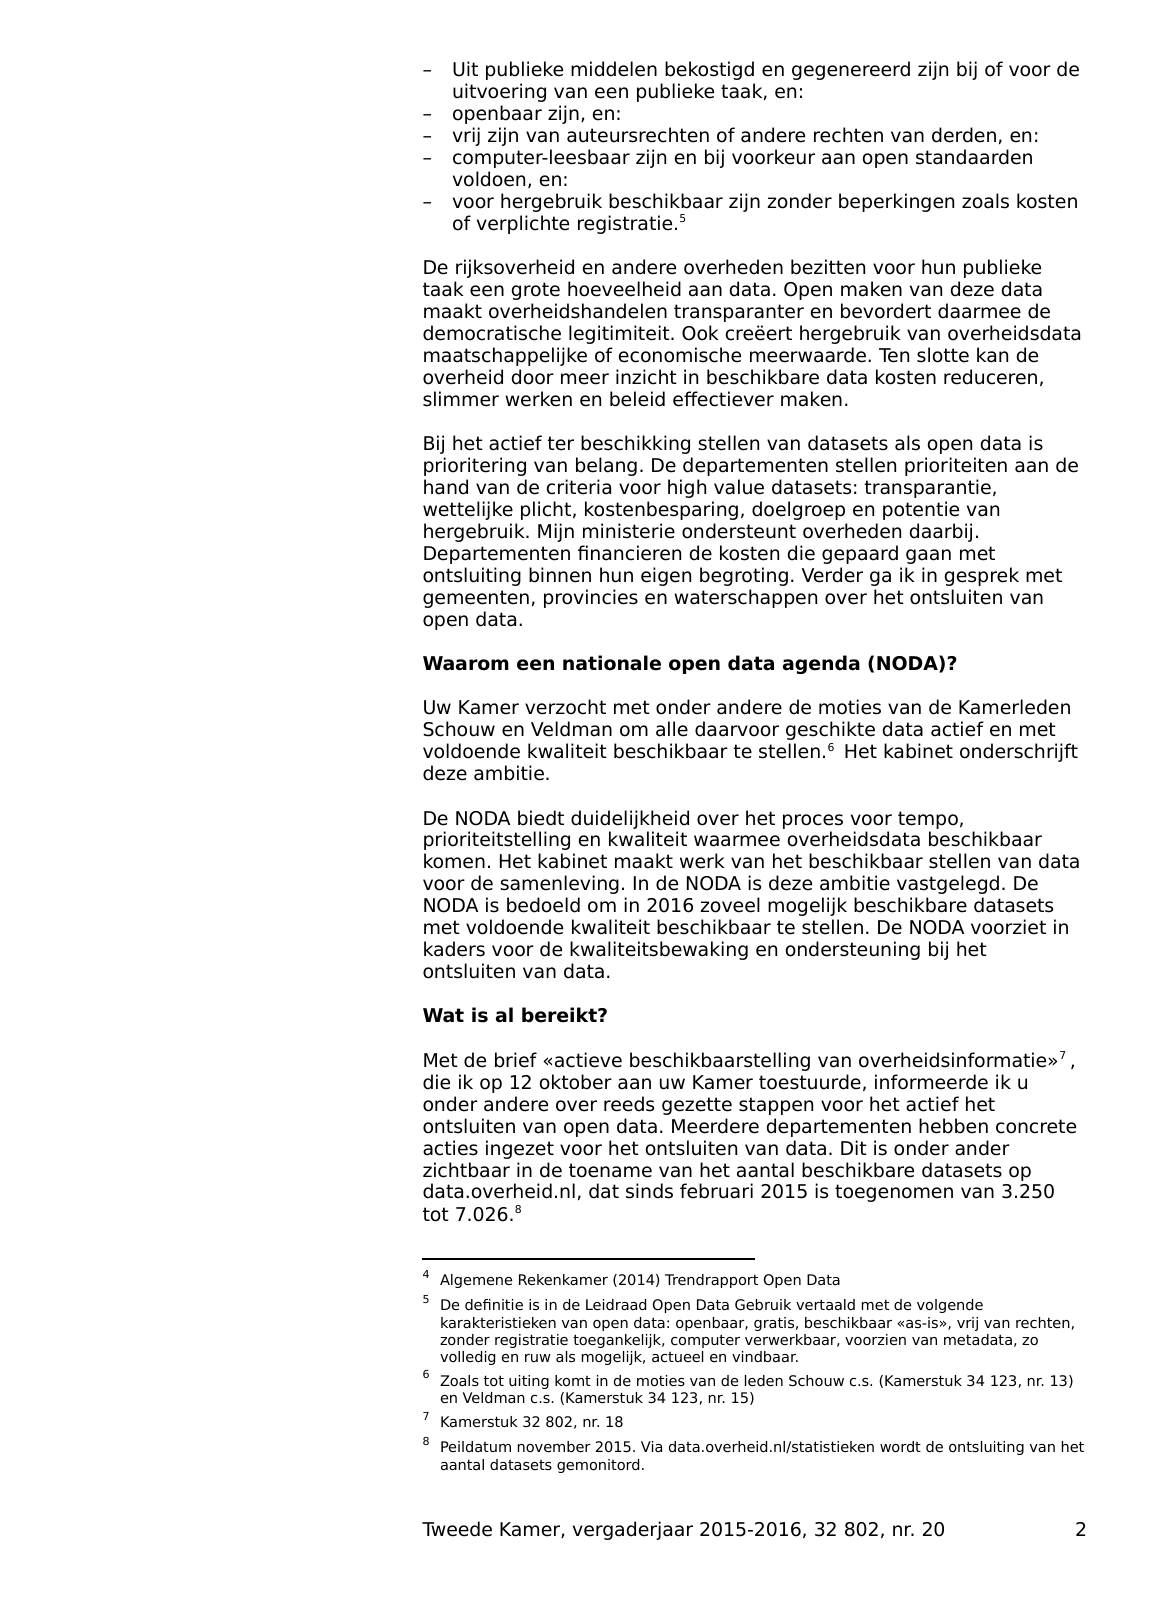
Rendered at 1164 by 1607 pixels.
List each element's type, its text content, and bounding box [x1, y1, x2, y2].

text Peildatum november 2015. Via data.overheid.nl/statistieken wordt de ontsluiting van het aantal datasets gemonitord. [422, 1435, 1087, 1474]
text – voor hergebruik beschikbaar zijn zonder beperkingen zoals kosten of verplichte registratie. [422, 191, 1087, 235]
text De definitie is in de Leidraad Open Data Gebruik vertaald met de volgende karakteristieken van open data: openbaar, gratis, beschikbaar «as-is», vrij van rechten, zonder registratie toegankelijk, computer verwerkbaar, voorzien van metadata, zo volledig en ruw als mogelijk, actueel en vindbaar. [422, 1293, 1087, 1366]
text – vrij zijn van auteursrechten of andere rechten van derden, en: [422, 125, 1087, 147]
text Met de brief «actieve beschikbaarstelling van overheidsinformatie», die ik op 12 oktober aan uw Kamer toestuurde, informeerde ik u onder andere over reeds gezette stappen voor het actief het ontsluiten van open data. Meerdere departementen hebben concrete acties ingezet voor het ontsluiten van data. Dit is onder ander zichtbaar in de toename van het aantal beschikbare datasets op data.overheid.nl, dat sinds februari 2015 is toegenomen van 3.250 tot 7.026. [422, 1049, 1087, 1225]
text Zoals tot uiting komt in de moties van de leden Schouw c.s. (Kamerstuk 34 123, nr. 13) en Veldman c.s. (Kamerstuk 34 123, nr. 15) [422, 1368, 1087, 1407]
text Bij het actief ter beschikking stellen van datasets als open data is prioritering van belang. De departementen stellen prioriteiten aan de hand van de criteria voor high value datasets: transparantie, wettelijke plicht, kostenbesparing, doelgroep en potentie van hergebruik. Mijn ministerie ondersteunt overheden daarbij. Departementen financieren de kosten die gepaard gaan met ontsluiting binnen hun eigen begroting. Verder ga ik in gesprek met gemeenten, provincies en waterschappen over het ontsluiten van open data. [422, 433, 1087, 631]
text De rijksoverheid en andere overheden bezitten voor hun publieke taak een grote hoeveelheid aan data. Open maken van deze data maakt overheidshandelen transparanter en bevordert daarmee de democratische legitimiteit. Ook creëert hergebruik van overheidsdata maatschappelijke of economische meerwaarde. Ten slotte kan de overheid door meer inzicht in beschikbare data kosten reduceren, slimmer werken en beleid effectiever maken. [422, 257, 1087, 411]
text Uw Kamer verzocht met onder andere de moties van de Kamerleden Schouw en Veldman om alle daarvoor geschikte data actief en met voldoende kwaliteit beschikbaar te stellen. Het kabinet onderschrijft deze ambitie. [422, 697, 1087, 785]
subtitle Wat is al bereikt? [422, 1005, 1087, 1027]
text Algemene Rekenkamer (2014) Trendrapport Open Data [422, 1268, 1087, 1290]
subtitle Waarom een nationale open data agenda (NODA)? [422, 653, 1087, 675]
text – Uit publieke middelen bekostigd en gegenereerd zijn bij of voor de uitvoering van een publieke taak, en: [422, 59, 1087, 103]
text – openbaar zijn, en: [422, 103, 1087, 125]
text Kamerstuk 32 802, nr. 18 [422, 1410, 1087, 1432]
text De NODA biedt duidelijkheid over het proces voor tempo, prioriteitstelling en kwaliteit waarmee overheidsdata beschikbaar komen. Het kabinet maakt werk van het beschikbaar stellen van data voor de samenleving. In de NODA is deze ambitie vastgelegd. De NODA is bedoeld om in 2016 zoveel mogelijk beschikbare datasets met voldoende kwaliteit beschikbaar te stellen. De NODA voorziet in kaders voor de kwaliteitsbewaking en ondersteuning bij het ontsluiten van data. [422, 807, 1087, 983]
text – computer-leesbaar zijn en bij voorkeur aan open standaarden voldoen, en: [422, 147, 1087, 191]
